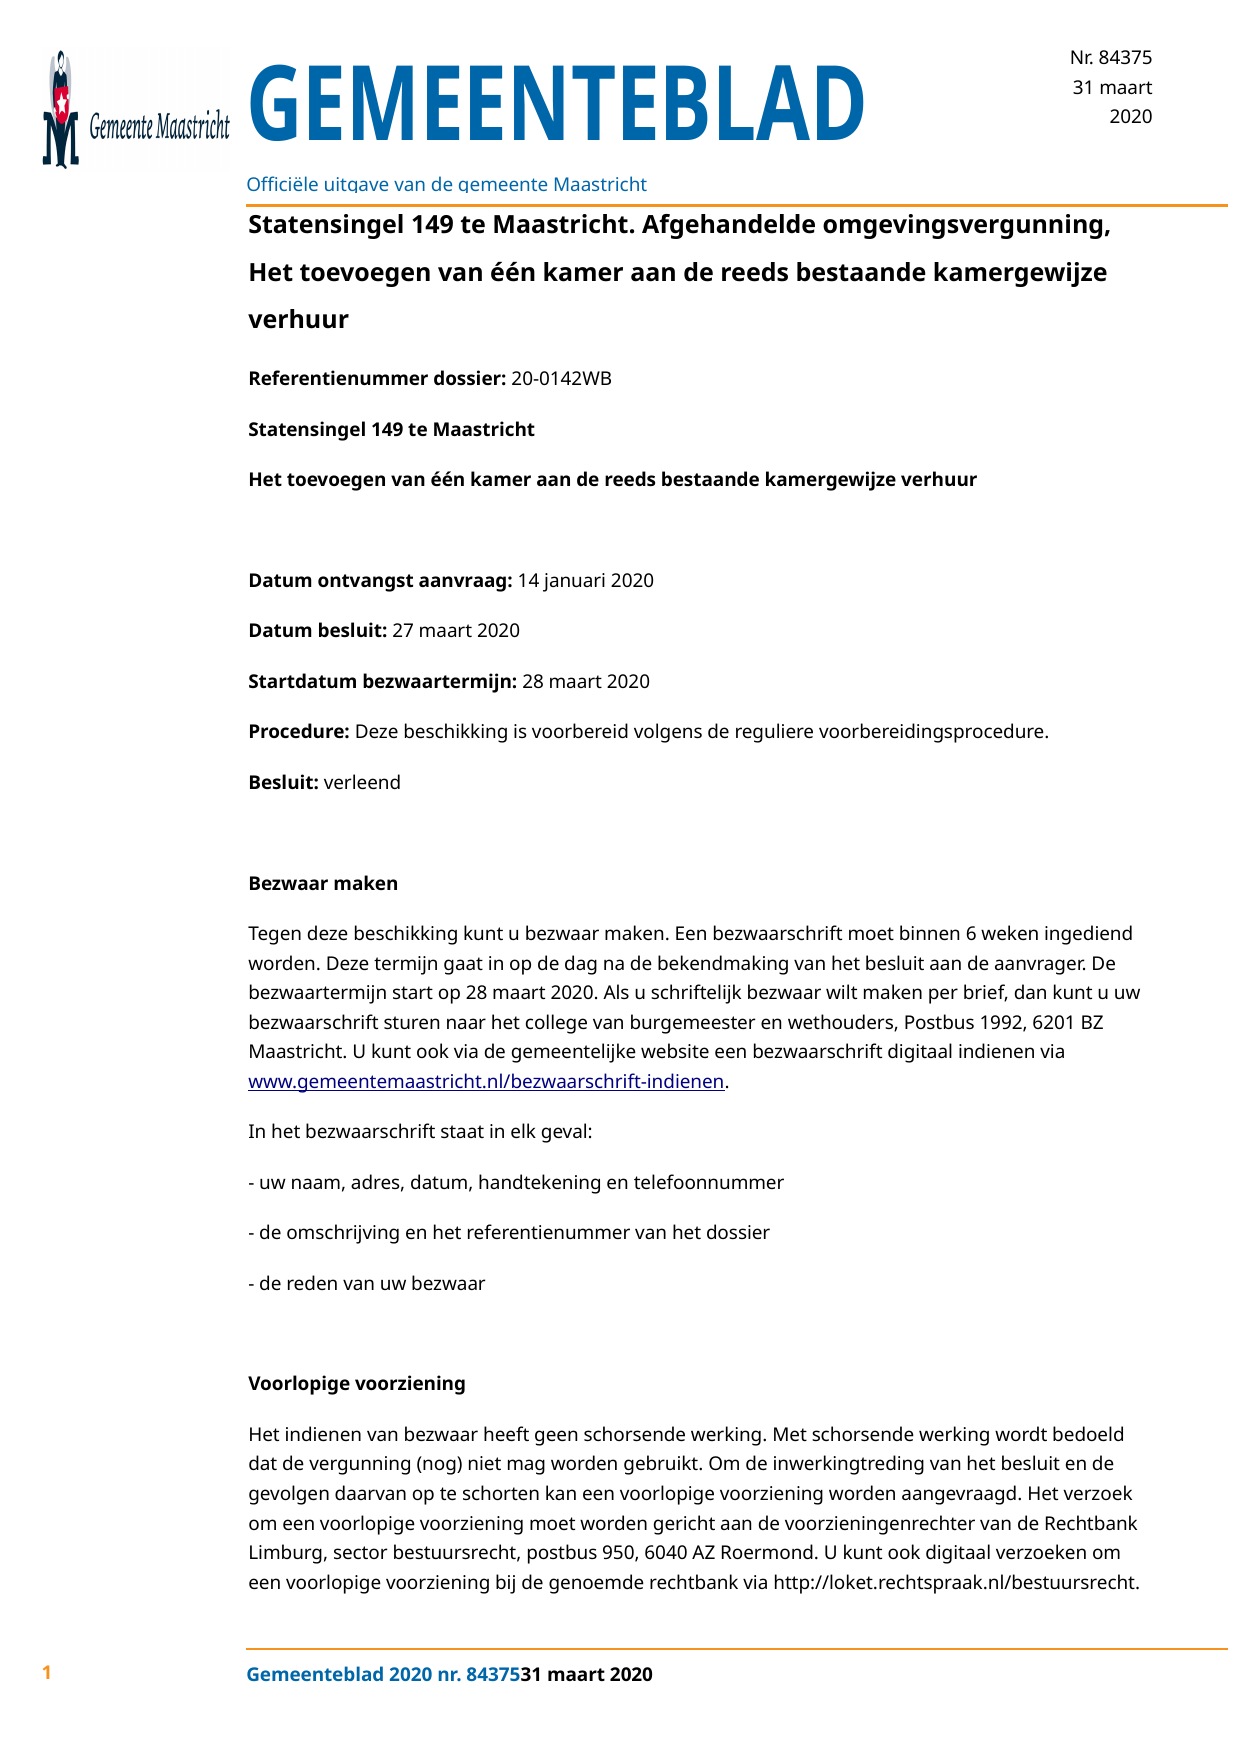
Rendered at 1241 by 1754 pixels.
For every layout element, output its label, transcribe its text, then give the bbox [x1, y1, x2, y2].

text - de omschrijving en het referentienummer van het dossier [248, 1219, 1152, 1245]
text Besluit: verleend [248, 769, 1152, 794]
text Voorlopige voorziening [248, 1371, 1152, 1396]
text - de reden van uw bezwaar [248, 1270, 1152, 1295]
text Statensingel 149 te Maastricht [248, 416, 1152, 442]
text Tegen deze beschikking kunt u bezwaar maken. Een bezwaarschrift moet binnen 6 weken ingediend worden. Deze termijn gaat in op de dag na de bekendmaking van het besluit aan de aanvrager. De bezwaartermijn start op 28 maart 2020. Als u schriftelijk bezwaar wilt maken per brief, dan kunt u uw bezwaarschrift sturen naar het college van burgemeester en wethouders, Postbus 1992, 6201 BZ Maastricht. U kunt ook via de gemeentelijke website een bezwaarschrift digitaal indienen via www.gemeentemaastricht.nl/bezwaarschrift-indienen. [248, 920, 1152, 1094]
text Bezwaar maken [248, 870, 1152, 895]
text Startdatum bezwaartermijn: 28 maart 2020 [248, 668, 1152, 694]
picture [41, 47, 231, 172]
text Referentienummer dossier: 20-0142WB [248, 366, 1152, 391]
text Het toevoegen van één kamer aan de reeds bestaande kamergewijze verhuur [248, 466, 1152, 492]
text Datum ontvangst aanvraag: 14 januari 2020 [248, 567, 1152, 593]
text Statensingel 149 te Maastricht. Afgehandelde omgevingsvergunning, Het toevoegen van één kamer aan de reeds bestaande kamergewijze verhuur [248, 207, 1152, 336]
text Procedure: Deze beschikking is voorbereid volgens de reguliere voorbereidingsprocedure. [248, 718, 1152, 744]
text Datum besluit: 27 maart 2020 [248, 618, 1152, 643]
text Het indienen van bezwaar heeft geen schorsende werking. Met schorsende werking wordt bedoeld dat de vergunning (nog) niet mag worden gebruikt. Om de inwerkingtreding van het besluit en de gevolgen daarvan op te schorten kan een voorlopige voorziening worden aangevraagd. Het verzoek om een voorlopige voorziening moet worden gericht aan de voorzieningenrechter van de Rechtbank Limburg, sector bestuursrecht, postbus 950, 6040 AZ Roermond. U kunt ook digitaal verzoeken om een voorlopige voorziening bij de genoemde rechtbank via http://loket.rechtspraak.nl/bestuursrecht. [248, 1421, 1152, 1594]
text In het bezwaarschrift staat in elk geval: [248, 1118, 1152, 1144]
text - uw naam, adres, datum, handtekening en telefoonnummer [248, 1169, 1152, 1194]
